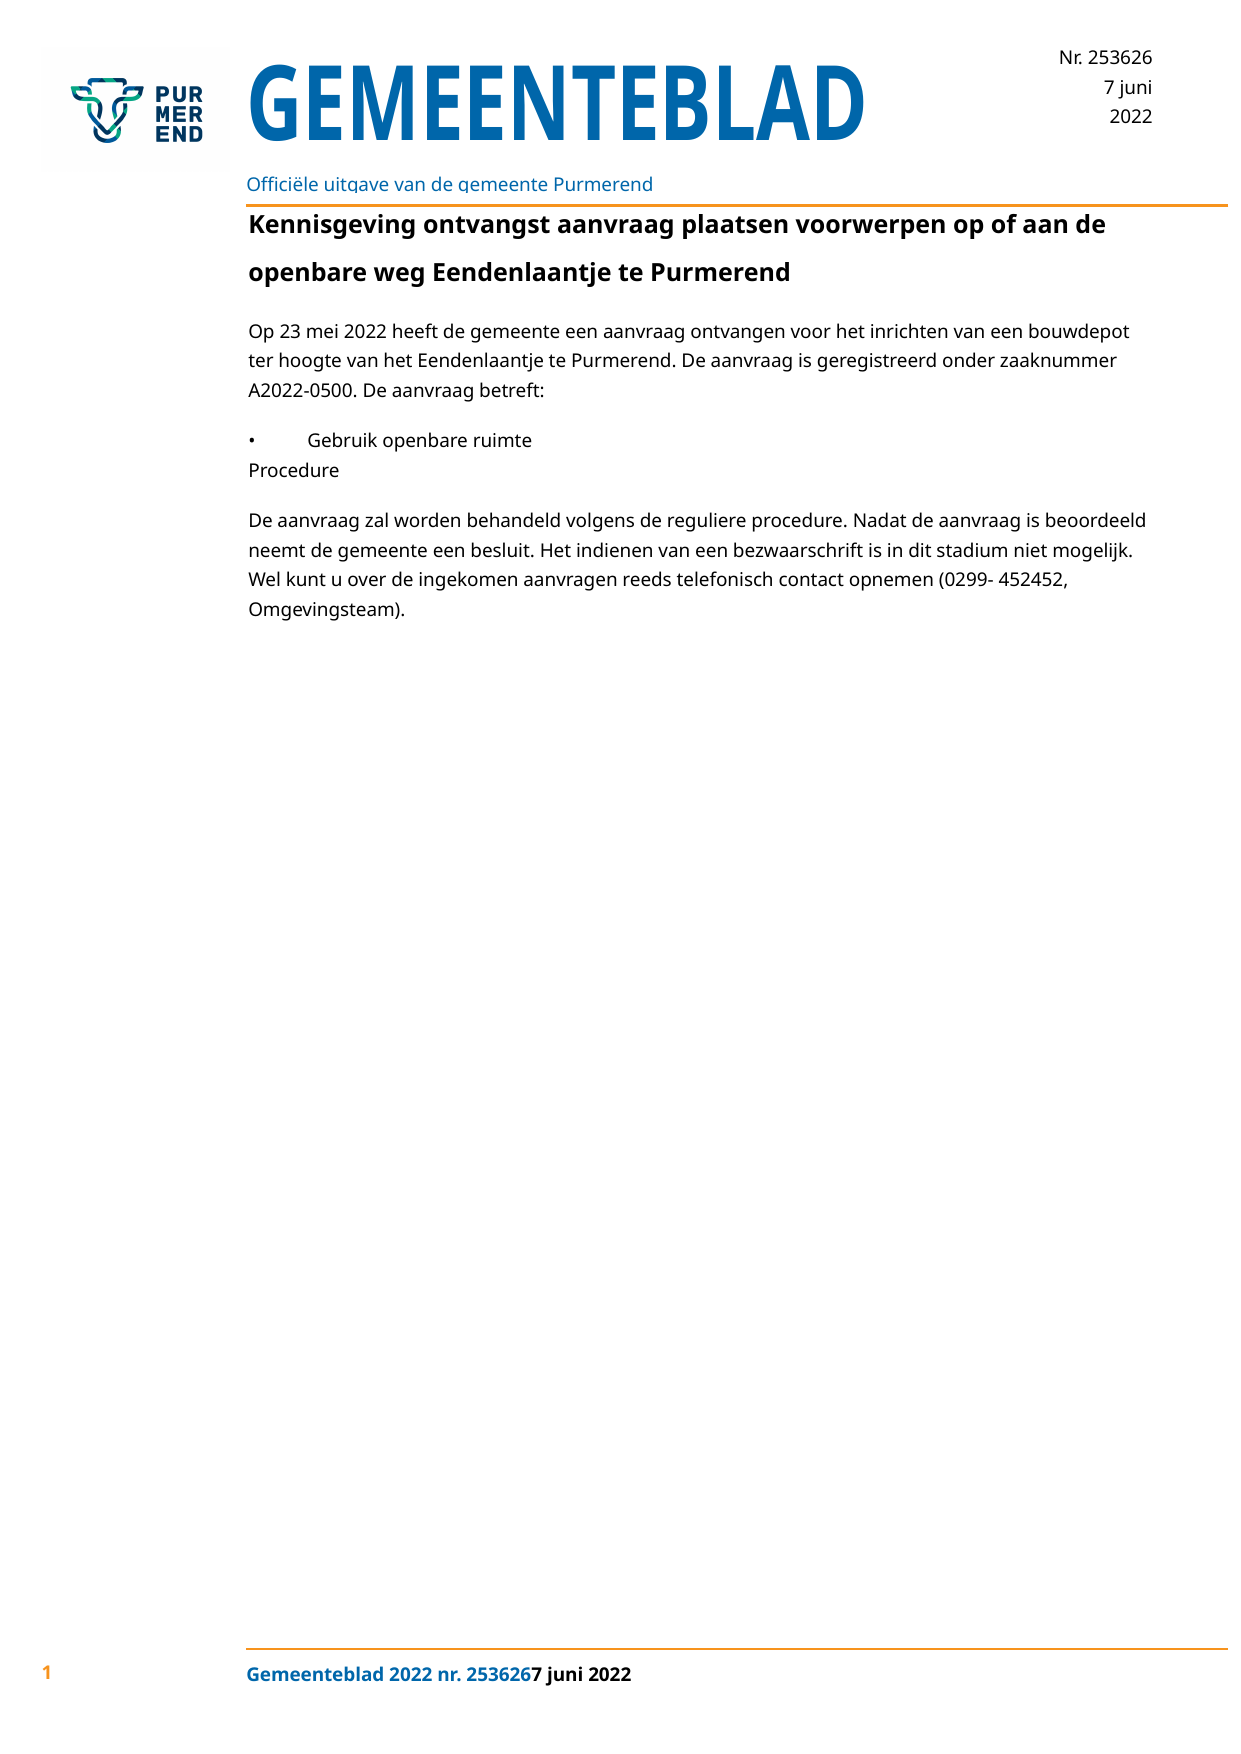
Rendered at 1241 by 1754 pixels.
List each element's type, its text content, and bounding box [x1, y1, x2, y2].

picture [41, 47, 231, 172]
text De aanvraag zal worden behandeld volgens de reguliere procedure. Nadat de aanvraag is beoordeeld neemt de gemeente een besluit. Het indienen van een bezwaarschrift is in dit stadium niet mogelijk. Wel kunt u over de ingekomen aanvragen reeds telefonisch contact opnemen (0299- 452452, Omgevingsteam). [248, 507, 1152, 622]
text Kennisgeving ontvangst aanvraag plaatsen voorwerpen op of aan de openbare weg Eendenlaantje te Purmerend [248, 207, 1152, 288]
text Procedure [248, 457, 1152, 483]
text Op 23 mei 2022 heeft de gemeente een aanvraag ontvangen voor het inrichten van een bouwdepot ter hoogte van het Eendenlaantje te Purmerend. De aanvraag is geregistreerd onder zaaknummer A2022-0500. De aanvraag betreft: [248, 318, 1152, 403]
list Gebruik openbare ruimte [248, 427, 1152, 453]
